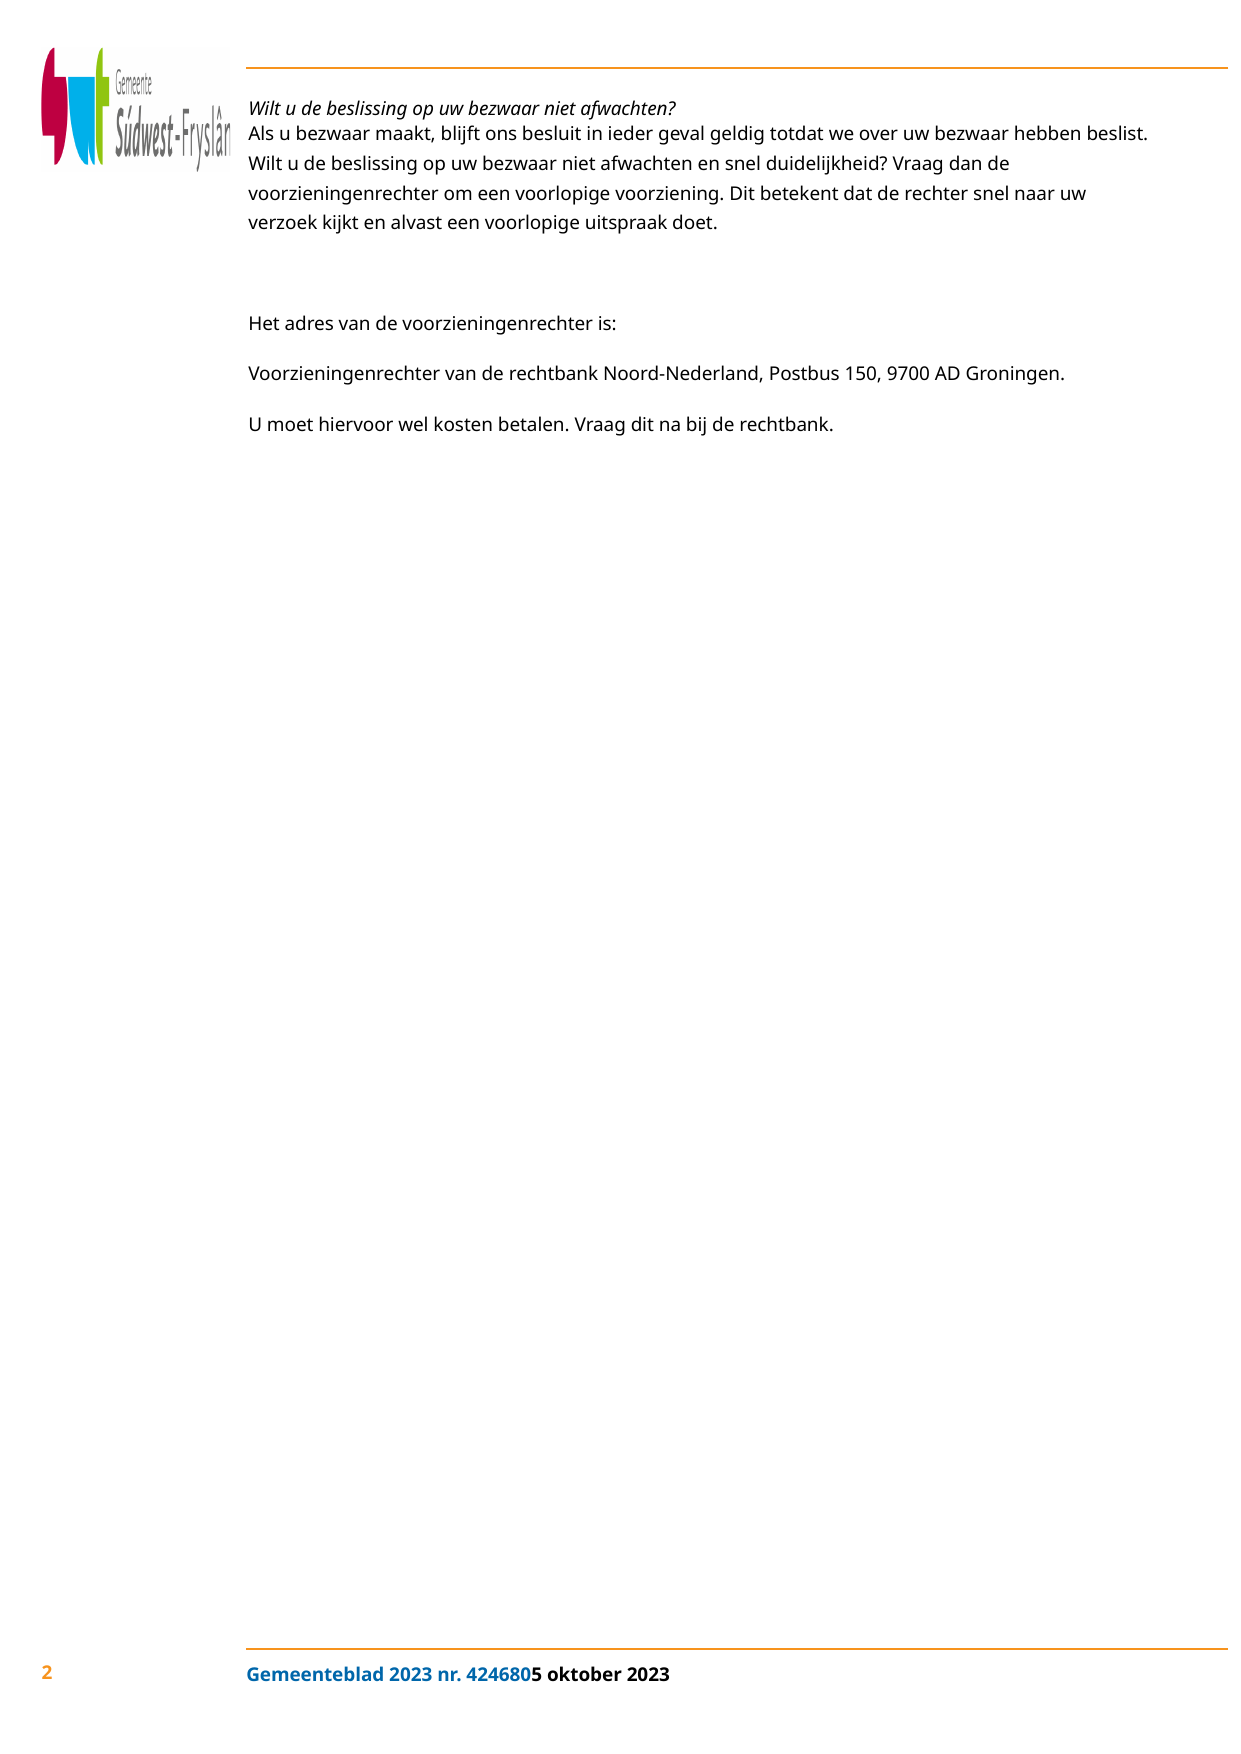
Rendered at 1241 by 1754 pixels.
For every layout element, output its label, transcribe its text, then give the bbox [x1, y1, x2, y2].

text Het adres van de voorzieningenrechter is: [248, 310, 1152, 336]
text Wilt u de beslissing op uw bezwaar niet afwachten? [248, 95, 1152, 121]
text Voorzieningenrechter van de rechtbank Noord-Nederland, Postbus 150, 9700 AD Groningen. [248, 361, 1152, 386]
text U moet hiervoor wel kosten betalen. Vraag dit na bij de rechtbank. [248, 411, 1152, 437]
text Als u bezwaar maakt, blijft ons besluit in ieder geval geldig totdat we over uw bezwaar hebben beslist. Wilt u de beslissing op uw bezwaar niet afwachten en snel duidelijkheid? Vraag dan de voorzieningenrechter om een voorlopige voorziening. Dit betekent dat de rechter snel naar uw verzoek kijkt en alvast een voorlopige uitspraak doet. [248, 121, 1152, 235]
picture [41, 47, 231, 172]
